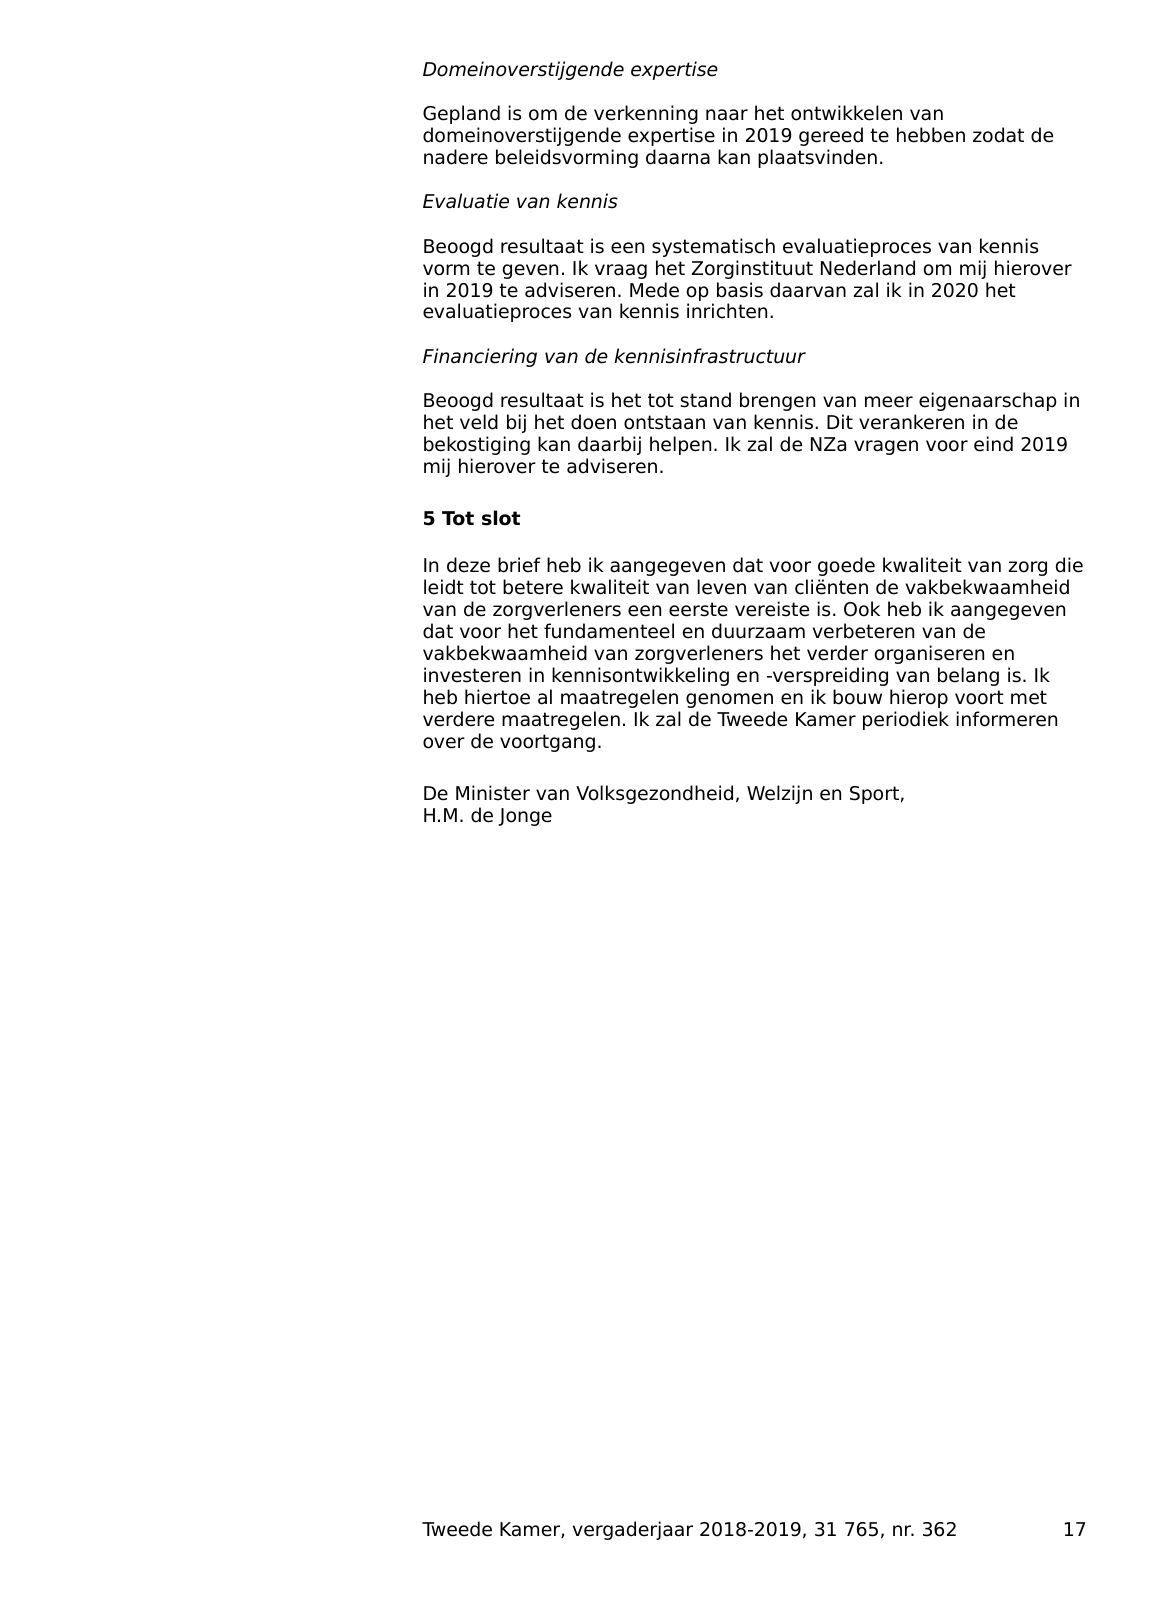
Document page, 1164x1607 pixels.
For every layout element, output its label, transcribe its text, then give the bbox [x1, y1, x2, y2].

text De Minister van Volksgezondheid, Welzijn en Sport, H.M. de Jonge [422, 782, 1087, 826]
subtitle 5 Tot slot [422, 508, 1087, 530]
text Beoogd resultaat is het tot stand brengen van meer eigenaarschap in het veld bij het doen ontstaan van kennis. Dit verankeren in de bekostiging kan daarbij helpen. Ik zal de NZa vragen voor eind 2019 mij hierover te adviseren. [422, 390, 1087, 478]
text In deze brief heb ik aangegeven dat voor goede kwaliteit van zorg die leidt tot betere kwaliteit van leven van cliënten de vakbekwaamheid van de zorgverleners een eerste vereiste is. Ook heb ik aangegeven dat voor het fundamenteel en duurzaam verbeteren van de vakbekwaamheid van zorgverleners het verder organiseren en investeren in kennisontwikkeling en -verspreiding van belang is. Ik heb hiertoe al maatregelen genomen en ik bouw hierop voort met verdere maatregelen. Ik zal de Tweede Kamer periodiek informeren over de voortgang. [422, 555, 1087, 752]
subtitle Financiering van de kennisinfrastructuur [422, 346, 1087, 368]
subtitle Domeinoverstijgende expertise [422, 59, 1087, 81]
text Beoogd resultaat is een systematisch evaluatieproces van kennis vorm te geven. Ik vraag het Zorginstituut Nederland om mij hierover in 2019 te adviseren. Mede op basis daarvan zal ik in 2020 het evaluatieproces van kennis inrichten. [422, 236, 1087, 323]
subtitle Evaluatie van kennis [422, 191, 1087, 213]
text Gepland is om de verkenning naar het ontwikkelen van domeinoverstijgende expertise in 2019 gereed te hebben zodat de nadere beleidsvorming daarna kan plaatsvinden. [422, 103, 1087, 169]
